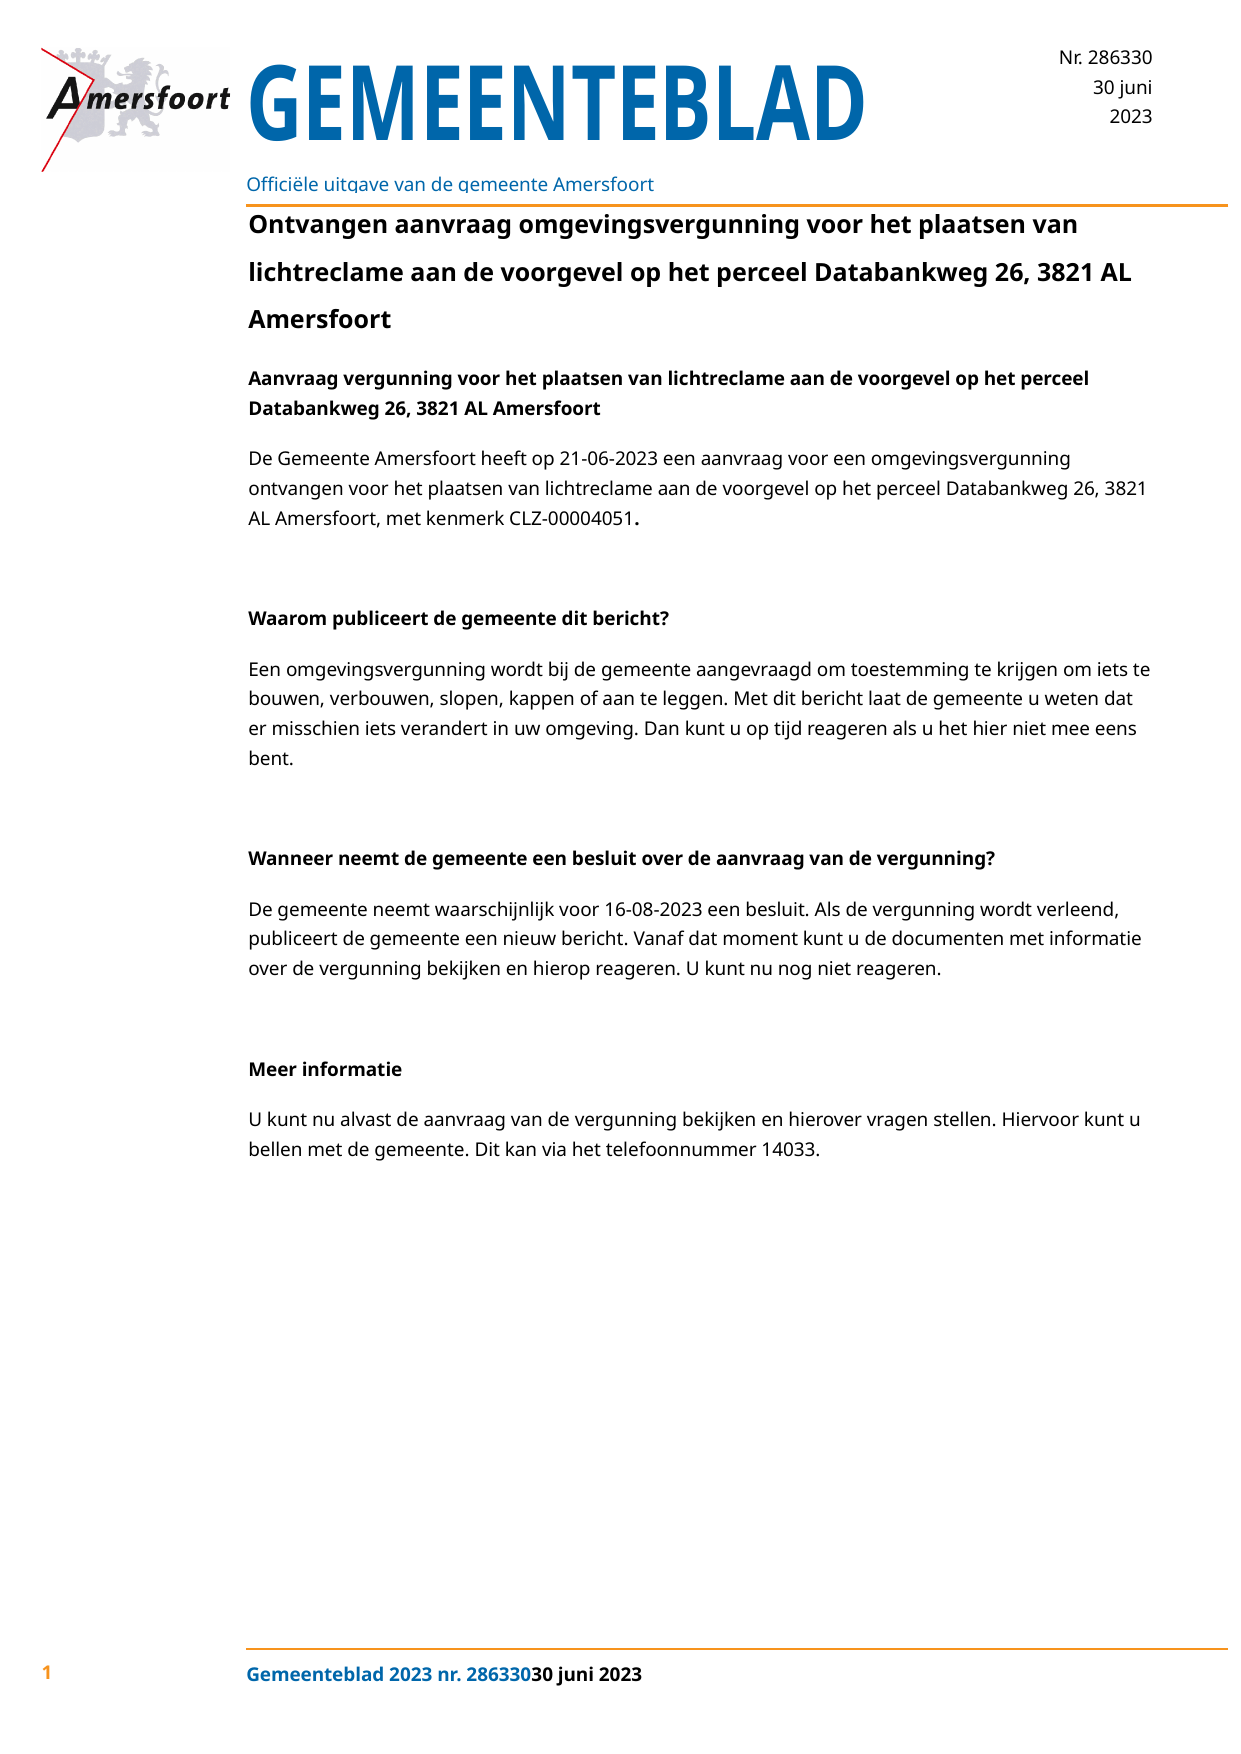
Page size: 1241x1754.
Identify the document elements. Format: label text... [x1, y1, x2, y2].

text Aanvraag vergunning voor het plaatsen van lichtreclame aan de voorgevel op het perceel Databankweg 26, 3821 AL Amersfoort [248, 366, 1152, 421]
text De Gemeente Amersfoort heeft op 21-06-2023 een aanvraag voor een omgevingsvergunning ontvangen voor het plaatsen van lichtreclame aan de voorgevel op het perceel Databankweg 26, 3821 AL Amersfoort, met kenmerk CLZ-00004051. [248, 446, 1152, 530]
text Wanneer neemt de gemeente een besluit over de aanvraag van de vergunning? [248, 846, 1152, 871]
picture [41, 47, 231, 172]
text Ontvangen aanvraag omgevingsvergunning voor het plaatsen van lichtreclame aan de voorgevel op het perceel Databankweg 26, 3821 AL Amersfoort [248, 207, 1152, 336]
text Meer informatie [248, 1056, 1152, 1082]
text U kunt nu alvast de aanvraag van de vergunning bekijken en hierover vragen stellen. Hiervoor kunt u bellen met de gemeente. Dit kan via het telefoonnummer 14033. [248, 1106, 1152, 1162]
text De gemeente neemt waarschijnlijk voor 16-08-2023 een besluit. Als de vergunning wordt verleend, publiceert de gemeente een nieuw bericht. Vanaf dat moment kunt u de documenten met informatie over de vergunning bekijken en hierop reageren. U kunt nu nog niet reageren. [248, 896, 1152, 981]
text Waarom publiceert de gemeente dit bericht? [248, 606, 1152, 631]
text Een omgevingsvergunning wordt bij de gemeente aangevraagd om toestemming te krijgen om iets te bouwen, verbouwen, slopen, kappen of aan te leggen. Met dit bericht laat de gemeente u weten dat er misschien iets verandert in uw omgeving. Dan kunt u op tijd reageren als u het hier niet mee eens bent. [248, 656, 1152, 770]
